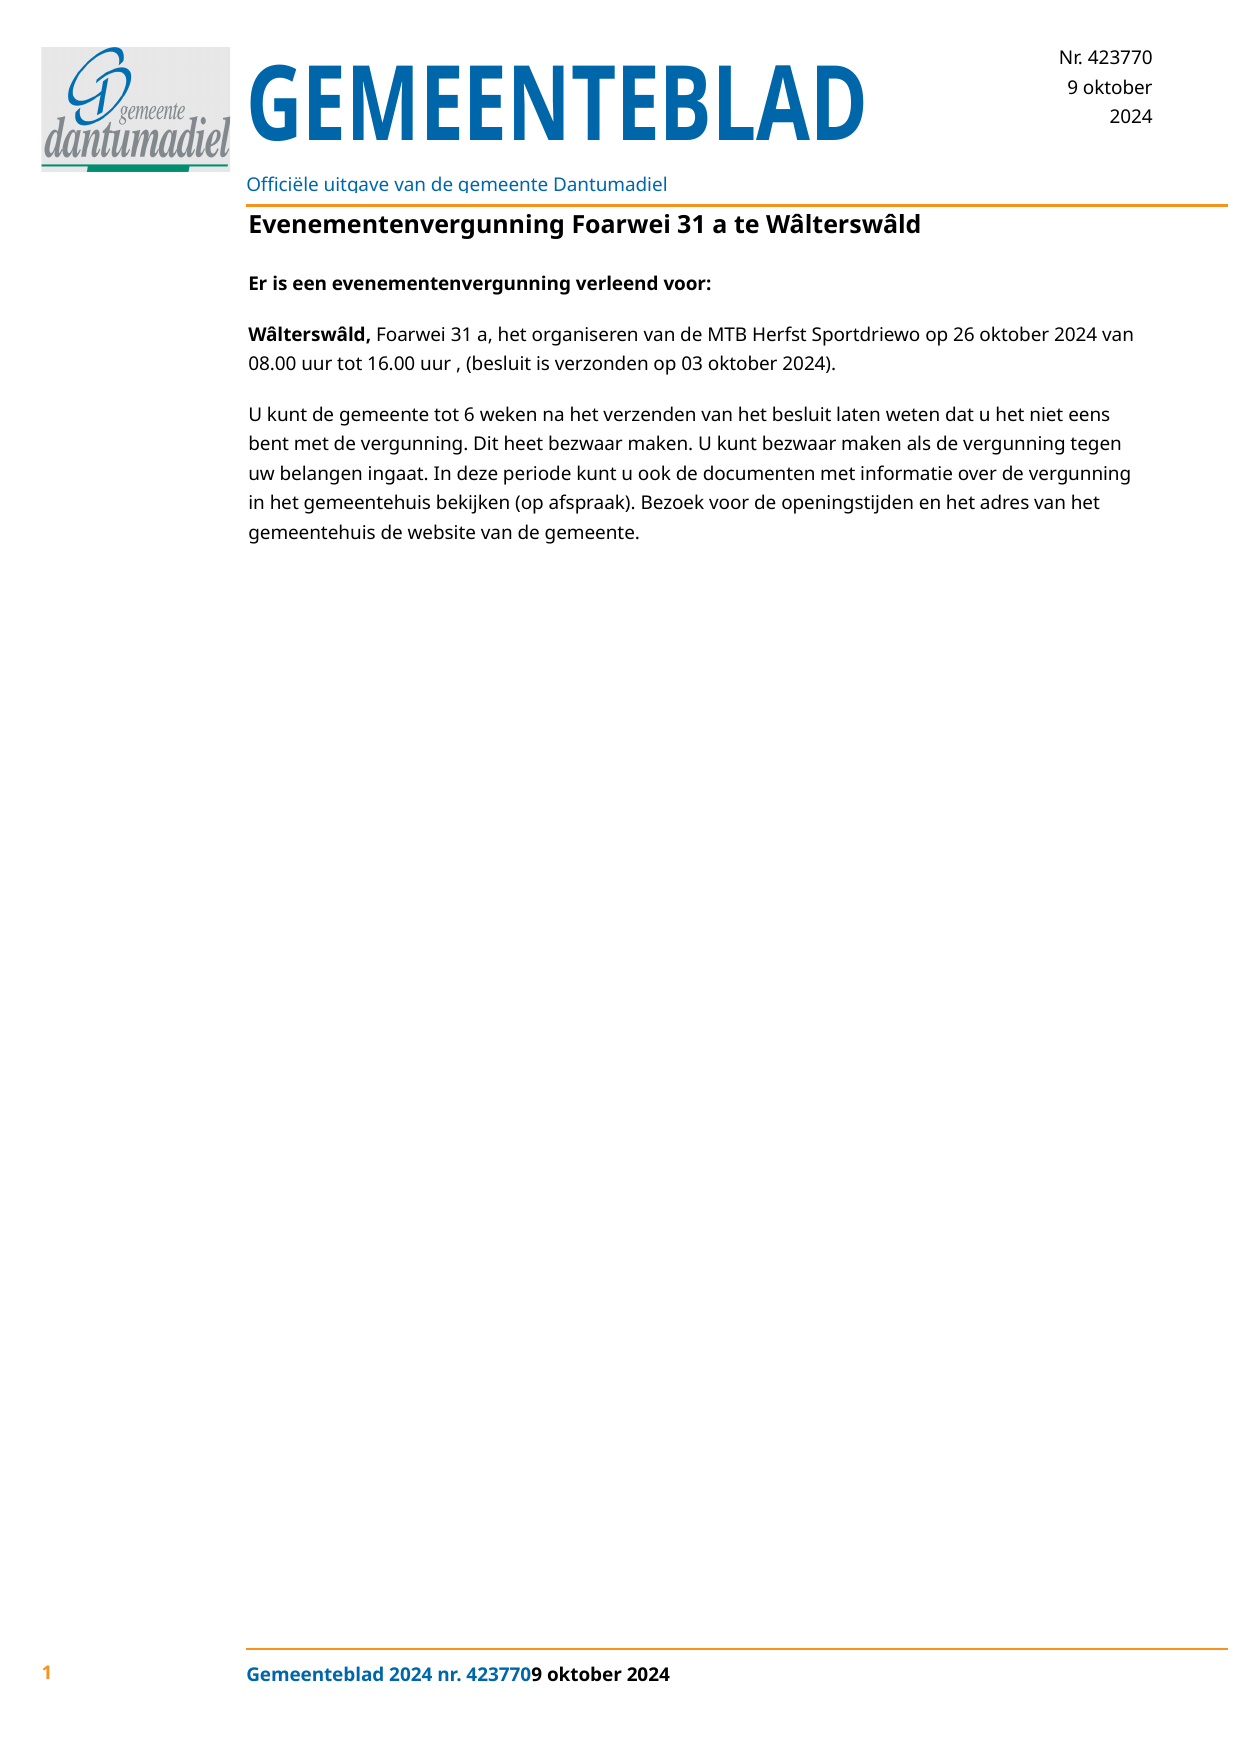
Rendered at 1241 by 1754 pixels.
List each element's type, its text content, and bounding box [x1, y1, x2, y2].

text Wâlterswâld, Foarwei 31 a, het organiseren van de MTB Herfst Sportdriewo op 26 oktober 2024 van 08.00 uur tot 16.00 uur , (besluit is verzonden op 03 oktober 2024). [248, 321, 1152, 376]
text Er is een evenementenvergunning verleend voor: [248, 270, 1152, 296]
picture [41, 47, 231, 172]
text U kunt de gemeente tot 6 weken na het verzenden van het besluit laten weten dat u het niet eens bent met de vergunning. Dit heet bezwaar maken. U kunt bezwaar maken als de vergunning tegen uw belangen ingaat. In deze periode kunt u ook de documenten met informatie over de vergunning in het gemeentehuis bekijken (op afspraak). Bezoek voor de openingstijden en het adres van het gemeentehuis de website van de gemeente. [248, 401, 1152, 545]
text Evenementenvergunning Foarwei 31 a te Wâlterswâld [248, 207, 1152, 241]
